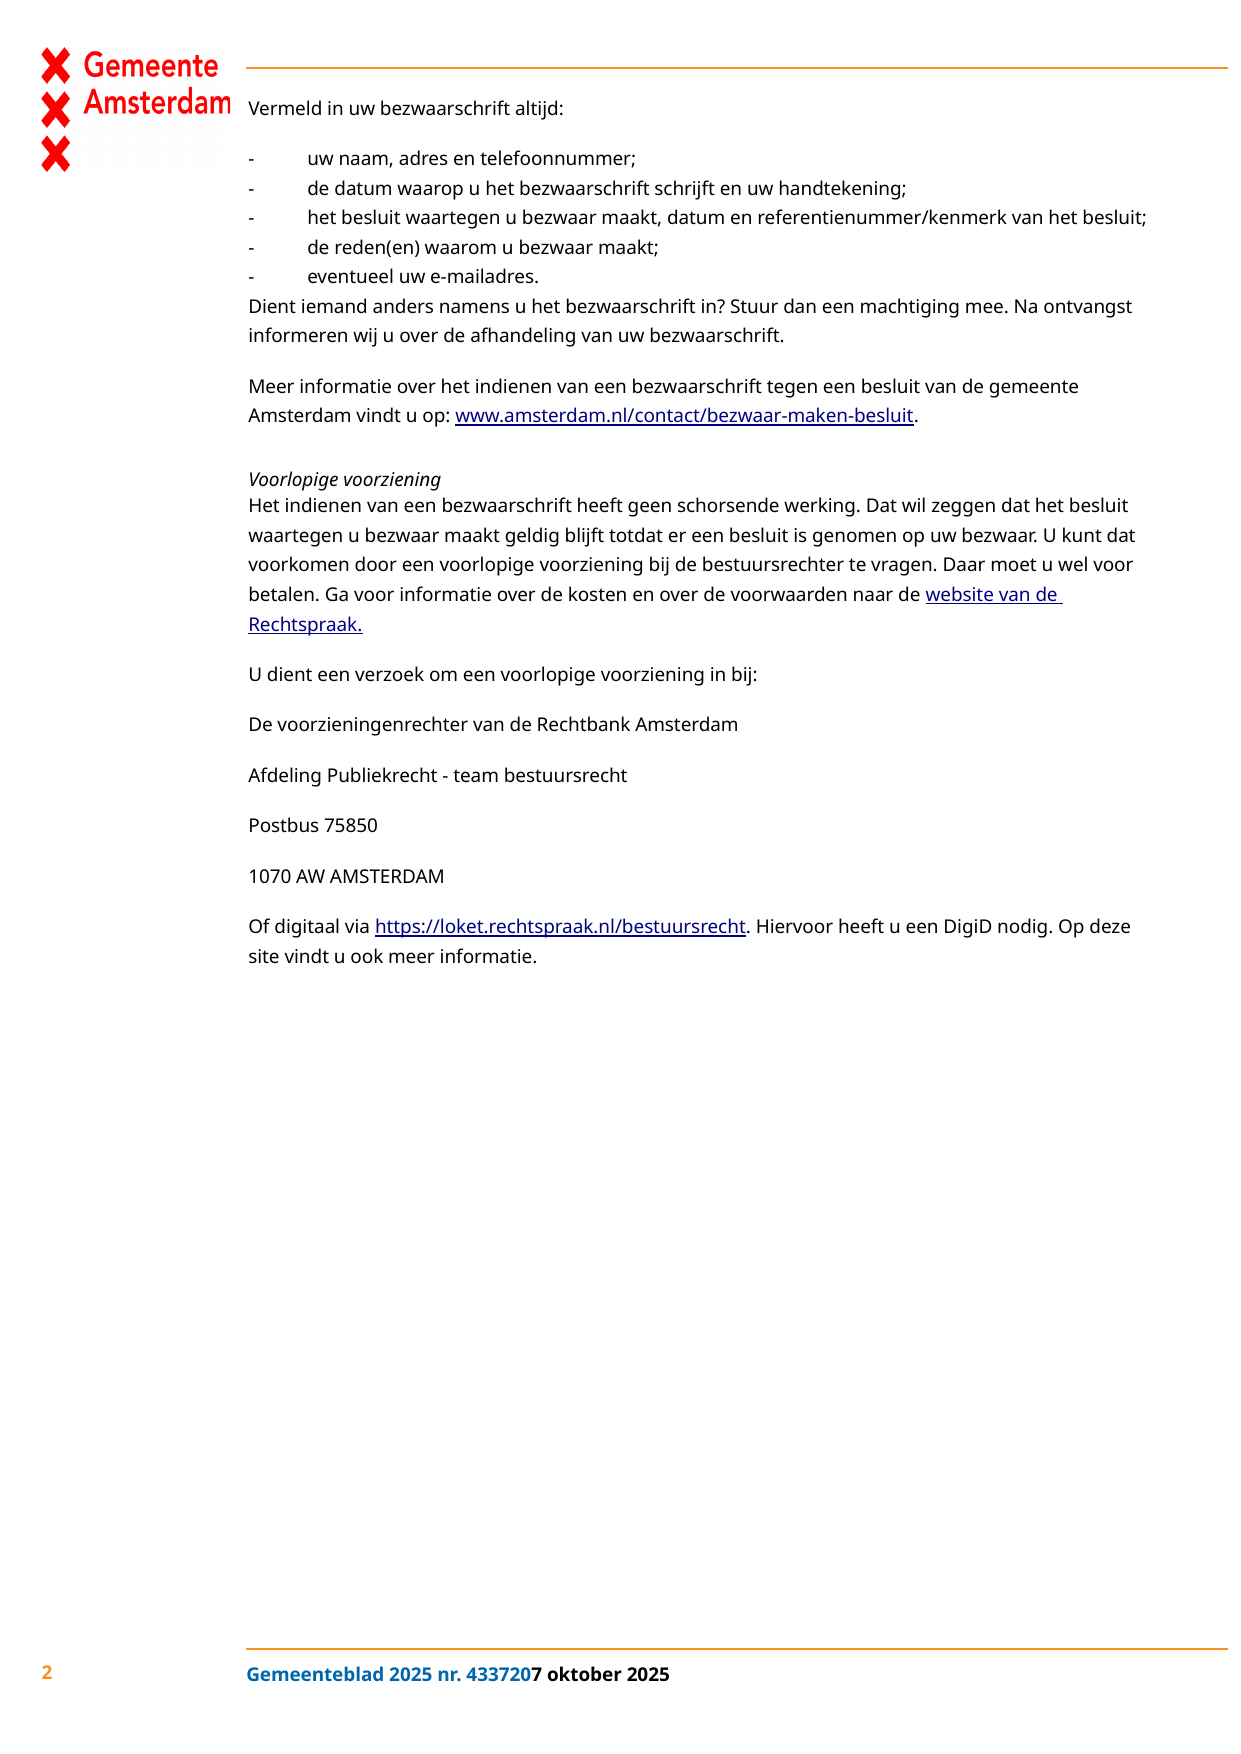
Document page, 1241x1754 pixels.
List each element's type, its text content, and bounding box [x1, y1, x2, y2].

list eventueel uw e-mailadres. [248, 263, 1152, 289]
text Meer informatie over het indienen van een bezwaarschrift tegen een besluit van de gemeente Amsterdam vindt u op: www.amsterdam.nl/contact/bezwaar-maken-besluit. [248, 373, 1152, 428]
text Voorlopige voorziening [248, 467, 1152, 492]
text Het indienen van een bezwaarschrift heeft geen schorsende werking. Dat wil zeggen dat het besluit waartegen u bezwaar maakt geldig blijft totdat er een besluit is genomen op uw bezwaar. U kunt dat voorkomen door een voorlopige voorziening bij de bestuursrechter te vragen. Daar moet u wel voor betalen. Ga voor informatie over de kosten en over de voorwaarden naar de website van de Rechtspraak. [248, 492, 1152, 636]
list het besluit waartegen u bezwaar maakt, datum en referentienummer/kenmerk van het besluit; [248, 204, 1152, 230]
list de reden(en) waarom u bezwaar maakt; [248, 234, 1152, 260]
text Vermeld in uw bezwaarschrift altijd: [248, 95, 1152, 121]
text Afdeling Publiekrecht - team bestuursrecht [248, 762, 1152, 788]
picture [41, 47, 231, 172]
list uw naam, adres en telefoonnummer; [248, 145, 1152, 171]
text Of digitaal via https://loket.rechtspraak.nl/bestuursrecht. Hiervoor heeft u een DigiD nodig. Op deze site vindt u ook meer informatie. [248, 913, 1152, 968]
text U dient een verzoek om een voorlopige voorziening in bij: [248, 661, 1152, 687]
list de datum waarop u het bezwaarschrift schrijft en uw handtekening; [248, 175, 1152, 201]
text Dient iemand anders namens u het bezwaarschrift in? Stuur dan een machtiging mee. Na ontvangst informeren wij u over de afhandeling van uw bezwaarschrift. [248, 293, 1152, 348]
text De voorzieningenrechter van de Rechtbank Amsterdam [248, 712, 1152, 737]
text 1070 AW AMSTERDAM [248, 863, 1152, 888]
text Postbus 75850 [248, 812, 1152, 838]
